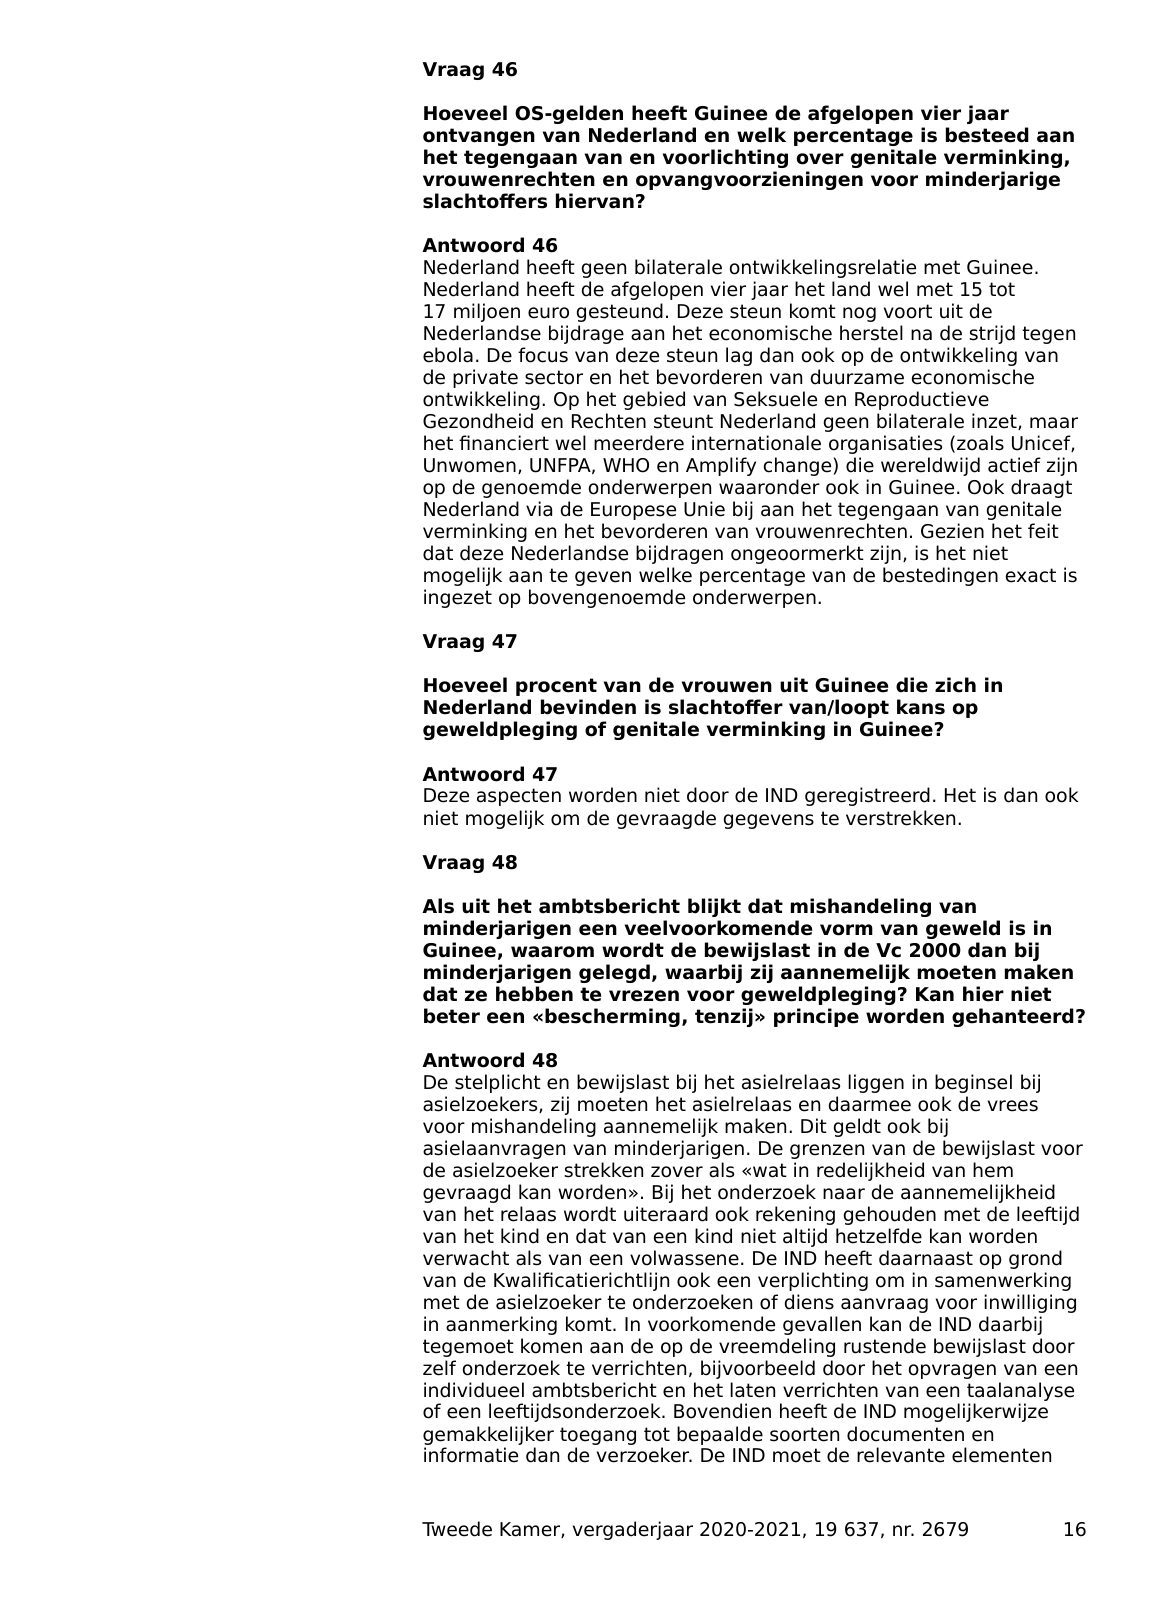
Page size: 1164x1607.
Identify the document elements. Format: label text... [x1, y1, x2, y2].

text De stelplicht en bewijslast bij het asielrelaas liggen in beginsel bij asielzoekers, zij moeten het asielrelaas en daarmee ook de vrees voor mishandeling aannemelijk maken. Dit geldt ook bij asielaanvragen van minderjarigen. De grenzen van de bewijslast voor de asielzoeker strekken zover als «wat in redelijkheid van hem gevraagd kan worden». Bij het onderzoek naar de aannemelijkheid van het relaas wordt uiteraard ook rekening gehouden met de leeftijd van het kind en dat van een kind niet altijd hetzelfde kan worden verwacht als van een volwassene. De IND heeft daarnaast op grond van de Kwalificatierichtlijn ook een verplichting om in samenwerking met de asielzoeker te onderzoeken of diens aanvraag voor inwilliging in aanmerking komt. In voorkomende gevallen kan de IND daarbij tegemoet komen aan de op de vreemdeling rustende bewijslast door zelf onderzoek te verrichten, bijvoorbeeld door het opvragen van een individueel ambtsbericht en het laten verrichten van een taalanalyse of een leeftijdsonderzoek. Bovendien heeft de IND mogelijkerwijze gemakkelijker toegang tot bepaalde soorten documenten en informatie dan de verzoeker. De IND moet de relevante elementen [422, 1072, 1087, 1467]
subtitle Antwoord 47 [422, 763, 1087, 785]
text Als uit het ambtsbericht blijkt dat mishandeling van minderjarigen een veelvoorkomende vorm van geweld is in Guinee, waarom wordt de bewijslast in de Vc 2000 dan bij minderjarigen gelegd, waarbij zij aannemelijk moeten maken dat ze hebben te vrezen voor geweldpleging? Kan hier niet beter een «bescherming, tenzij» principe worden gehanteerd? [422, 896, 1087, 1028]
text Hoeveel procent van de vrouwen uit Guinee die zich in Nederland bevinden is slachtoffer van/loopt kans op geweldpleging of genitale verminking in Guinee? [422, 675, 1087, 741]
subtitle Vraag 48 [422, 852, 1087, 873]
subtitle Vraag 46 [422, 59, 1087, 81]
text Nederland heeft geen bilaterale ontwikkelingsrelatie met Guinee. Nederland heeft de afgelopen vier jaar het land wel met 15 tot 17 miljoen euro gesteund. Deze steun komt nog voort uit de Nederlandse bijdrage aan het economische herstel na de strijd tegen ebola. De focus van deze steun lag dan ook op de ontwikkeling van de private sector en het bevorderen van duurzame economische ontwikkeling. Op het gebied van Seksuele en Reproductieve Gezondheid en Rechten steunt Nederland geen bilaterale inzet, maar het financiert wel meerdere internationale organisaties (zoals Unicef, Unwomen, UNFPA, WHO en Amplify change) die wereldwijd actief zijn op de genoemde onderwerpen waaronder ook in Guinee. Ook draagt Nederland via de Europese Unie bij aan het tegengaan van genitale verminking en het bevorderen van vrouwenrechten. Gezien het feit dat deze Nederlandse bijdragen ongeoormerkt zijn, is het niet mogelijk aan te geven welke percentage van de bestedingen exact is ingezet op bovengenoemde onderwerpen. [422, 257, 1087, 609]
text Hoeveel OS-gelden heeft Guinee de afgelopen vier jaar ontvangen van Nederland en welk percentage is besteed aan het tegengaan van en voorlichting over genitale verminking, vrouwenrechten en opvangvoorzieningen voor minderjarige slachtoffers hiervan? [422, 103, 1087, 213]
subtitle Vraag 47 [422, 631, 1087, 653]
subtitle Antwoord 48 [422, 1050, 1087, 1072]
text Deze aspecten worden niet door de IND geregistreerd. Het is dan ook niet mogelijk om de gevraagde gegevens te verstrekken. [422, 785, 1087, 829]
subtitle Antwoord 46 [422, 235, 1087, 257]
